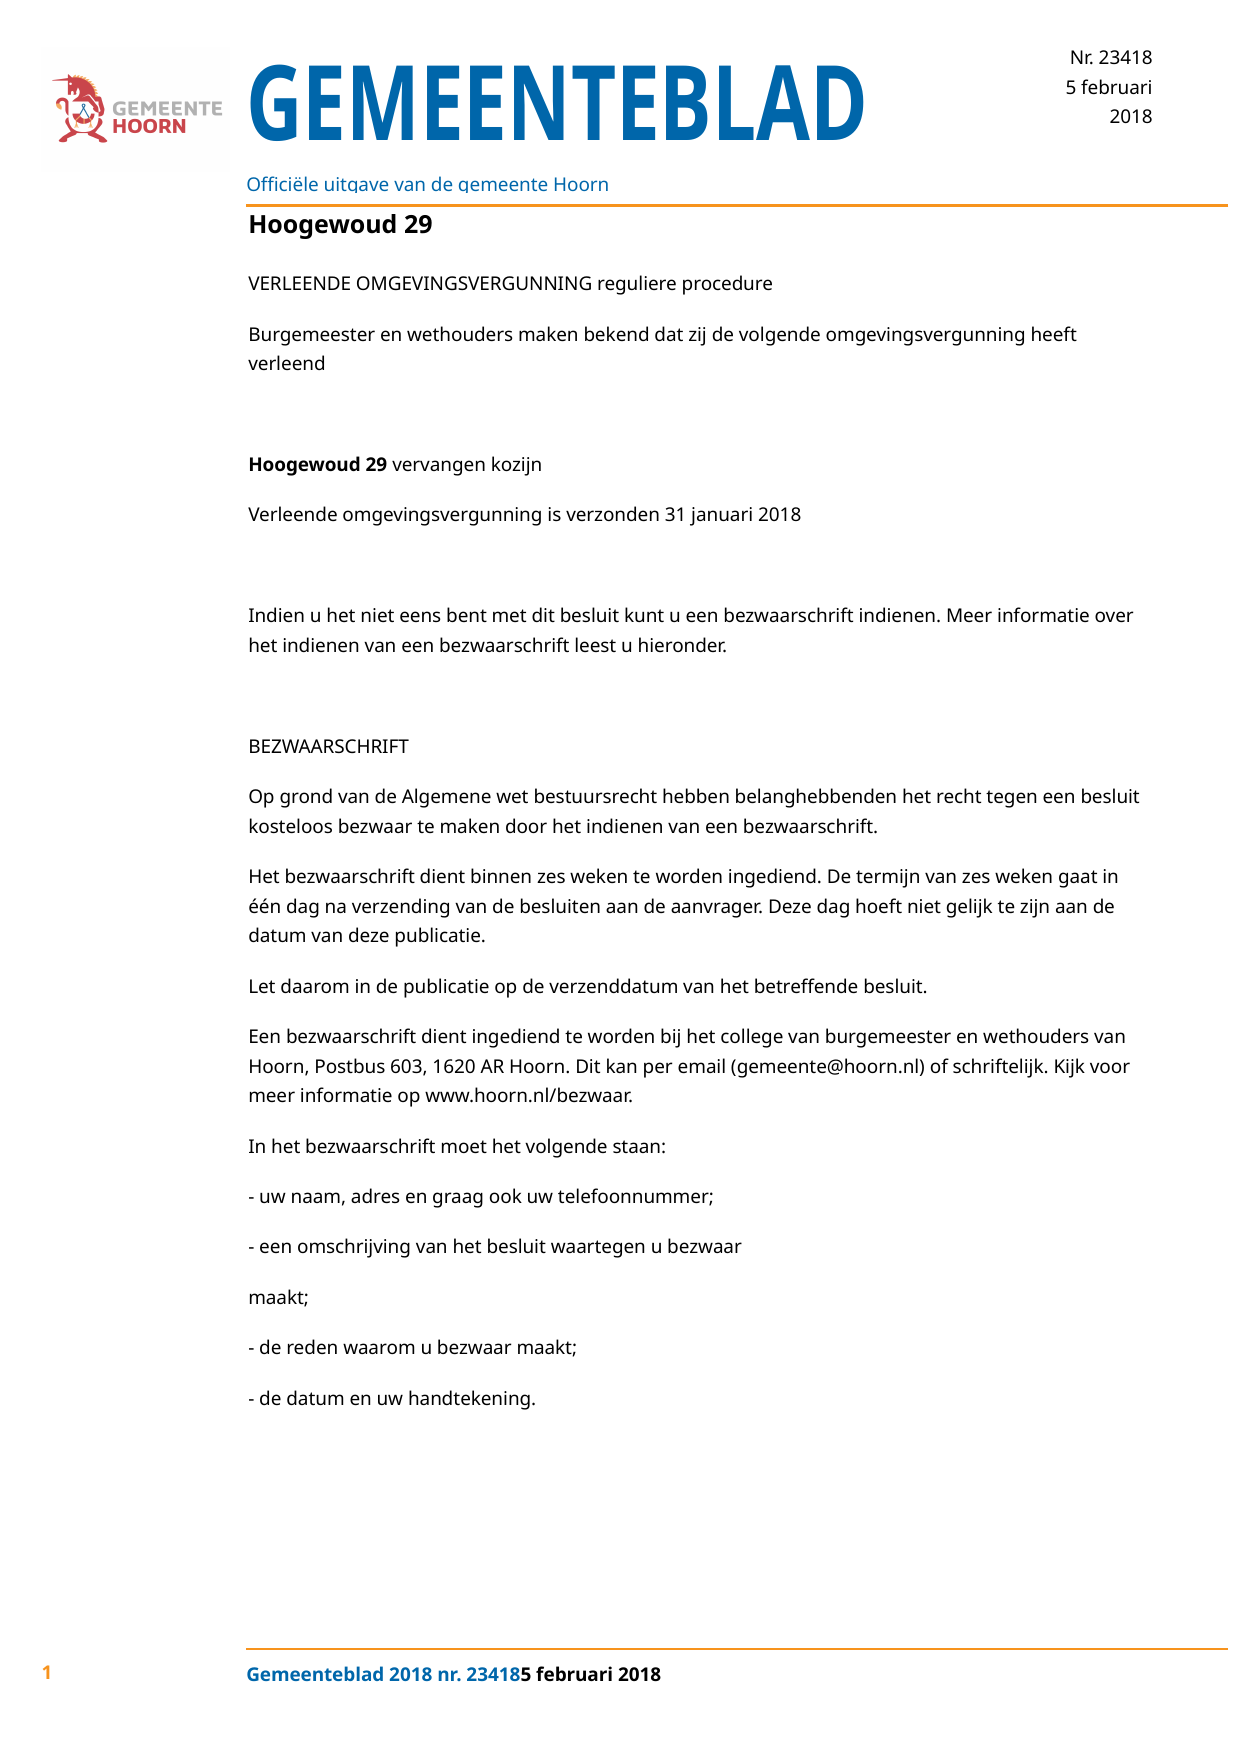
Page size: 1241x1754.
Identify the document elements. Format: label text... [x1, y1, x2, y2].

text Op grond van de Algemene wet bestuursrecht hebben belanghebbenden het recht tegen een besluit kosteloos bezwaar te maken door het indienen van een bezwaarschrift. [248, 783, 1152, 838]
text Hoogewoud 29 [248, 207, 1152, 241]
text Verleende omgevingsvergunning is verzonden 31 januari 2018 [248, 502, 1152, 527]
picture [41, 47, 231, 172]
text VERLEENDE OMGEVINGSVERGUNNING reguliere procedure [248, 270, 1152, 296]
text BEZWAARSCHRIFT [248, 733, 1152, 758]
text - de reden waarom u bezwaar maakt; [248, 1334, 1152, 1360]
text maakt; [248, 1284, 1152, 1310]
text - de datum en uw handtekening. [248, 1385, 1152, 1411]
text Indien u het niet eens bent met dit besluit kunt u een bezwaarschrift indienen. Meer informatie over het indienen van een bezwaarschrift leest u hieronder. [248, 602, 1152, 658]
text Een bezwaarschrift dient ingediend te worden bij het college van burgemeester en wethouders van Hoorn, Postbus 603, 1620 AR Hoorn. Dit kan per email (gemeente@hoorn.nl) of schriftelijk. Kijk voor meer informatie op www.hoorn.nl/bezwaar. [248, 1023, 1152, 1108]
text Let daarom in de publicatie op de verzenddatum van het betreffende besluit. [248, 973, 1152, 998]
text - uw naam, adres en graag ook uw telefoonnummer; [248, 1183, 1152, 1209]
text Het bezwaarschrift dient binnen zes weken te worden ingediend. De termijn van zes weken gaat in één dag na verzending van de besluiten aan de aanvrager. Deze dag hoeft niet gelijk te zijn aan de datum van deze publicatie. [248, 863, 1152, 948]
text In het bezwaarschrift moet het volgende staan: [248, 1133, 1152, 1158]
text - een omschrijving van het besluit waartegen u bezwaar [248, 1234, 1152, 1259]
text Hoogewoud 29 vervangen kozijn [248, 451, 1152, 477]
text Burgemeester en wethouders maken bekend dat zij de volgende omgevingsvergunning heeft verleend [248, 321, 1152, 376]
